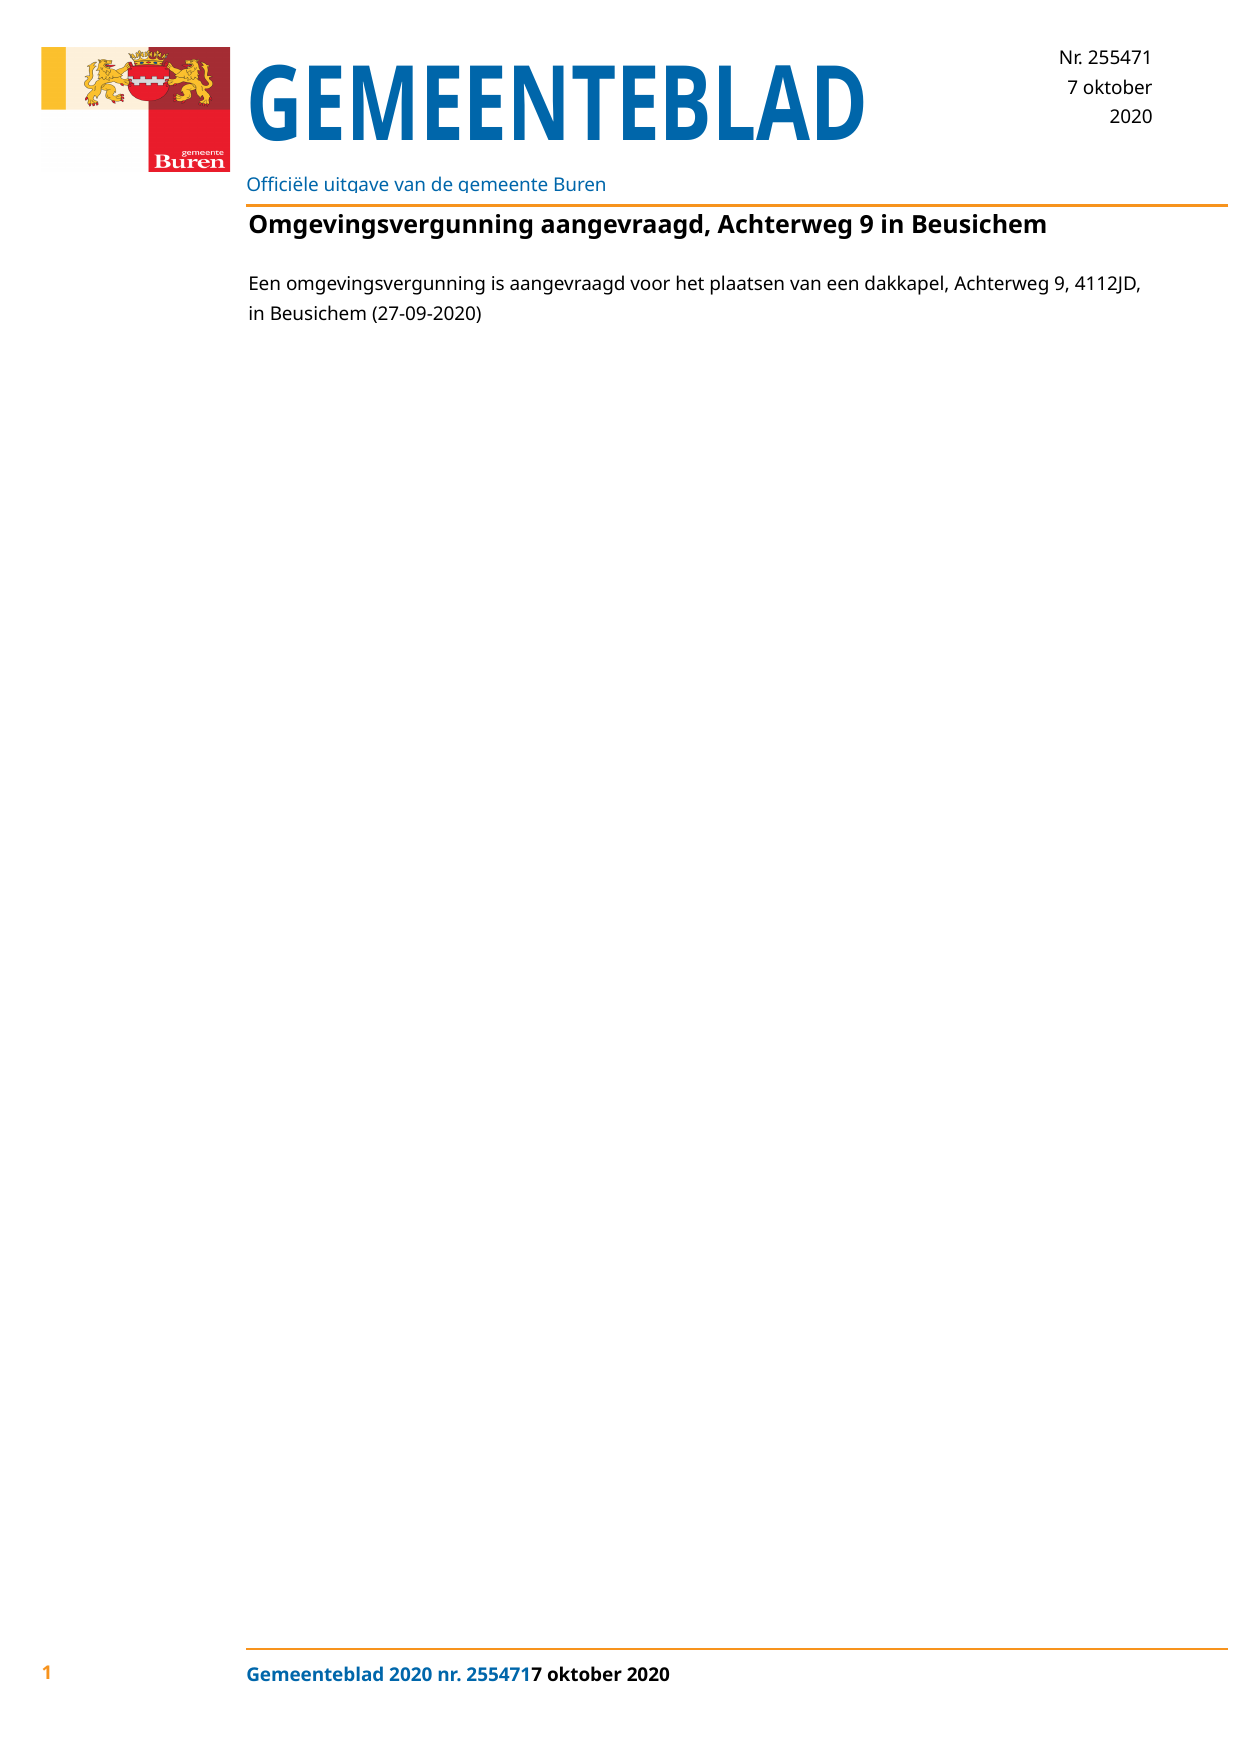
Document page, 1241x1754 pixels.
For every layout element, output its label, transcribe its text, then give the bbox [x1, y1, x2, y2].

picture [41, 47, 231, 172]
text Een omgevingsvergunning is aangevraagd voor het plaatsen van een dakkapel, Achterweg 9, 4112JD, in Beusichem (27-09-2020) [248, 270, 1152, 326]
text Omgevingsvergunning aangevraagd, Achterweg 9 in Beusichem [248, 207, 1152, 241]
